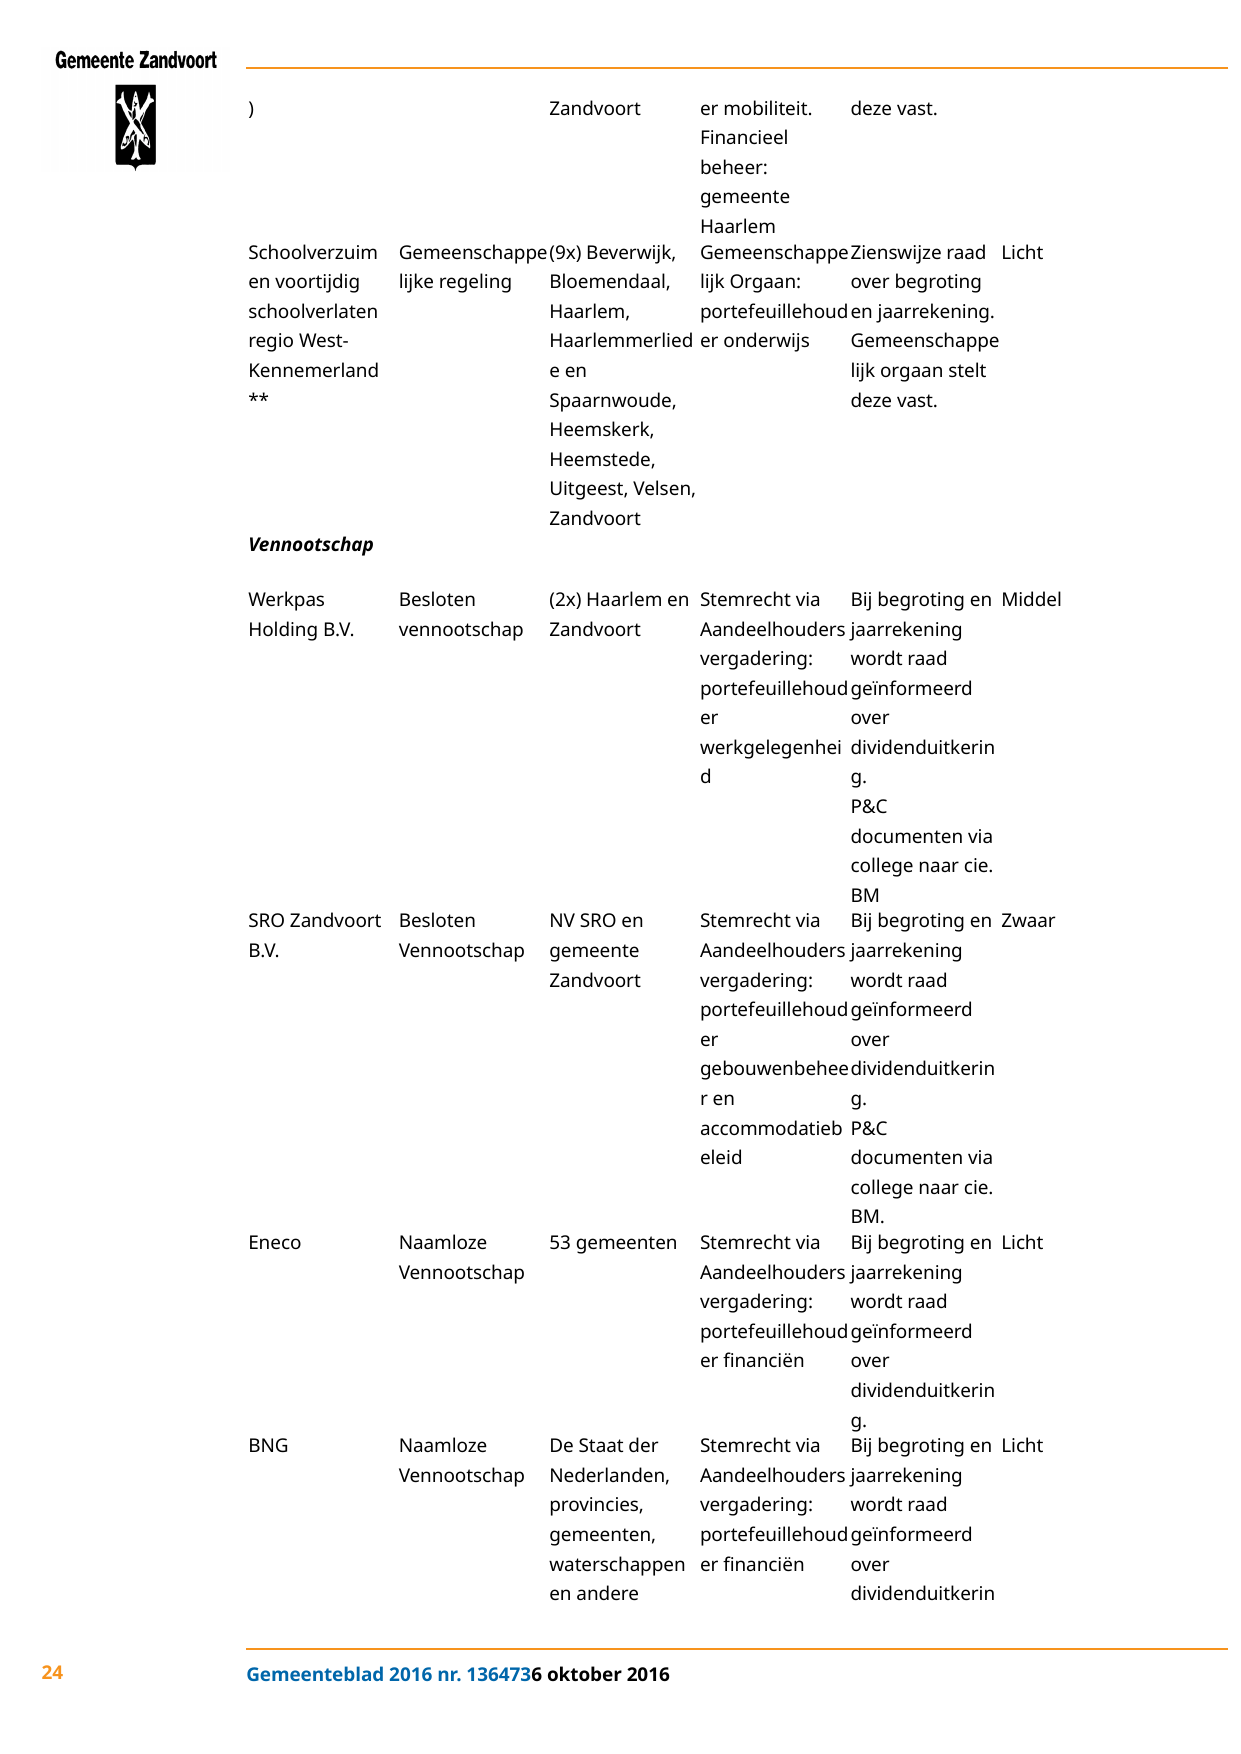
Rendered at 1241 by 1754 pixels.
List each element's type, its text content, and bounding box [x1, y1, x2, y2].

table_cell Eneco [248, 1229, 398, 1432]
table_cell SRO Zandvoort B.V. [248, 908, 398, 1229]
table_cell ) [248, 95, 398, 239]
table_cell Stemrecht via Aandeelhoudersvergadering: portefeuillehouder gebouwenbeheer en accommodatiebeleid [700, 908, 850, 1229]
table_cell Bij begroting en jaarrekening wordt raad geïnformeerd over dividenduitkering. P&C documenten via college naar cie. BM [850, 586, 1001, 908]
table_cell Stemrecht via Aandeelhoudersvergadering: portefeuillehouder financiën [700, 1229, 850, 1432]
table_cell er mobiliteit. Financieel beheer: gemeente Haarlem [700, 95, 850, 239]
table_cell 53 gemeenten [549, 1229, 700, 1432]
table_cell Schoolverzuim en voortijdig schoolverlaten regio West-Kennemerland ** [248, 239, 398, 531]
table_cell Bij begroting en jaarrekening wordt raad geïnformeerd over dividenduitkering. [850, 1229, 1001, 1432]
table_cell Besloten Vennootschap [399, 908, 549, 1229]
table_cell Gemeenschappelijk Orgaan: portefeuillehouder onderwijs [700, 239, 850, 531]
table_cell Licht [1001, 1433, 1152, 1606]
table_cell Naamloze Vennootschap [399, 1433, 549, 1606]
table_cell BNG [248, 1433, 398, 1606]
table_cell Naamloze Vennootschap [399, 1229, 549, 1432]
table_cell Werkpas Holding B.V. [248, 586, 398, 908]
table_cell Gemeenschappelijke regeling [399, 239, 549, 531]
table_cell Bij begroting en jaarrekening wordt raad geïnformeerd over dividenduitkerin [850, 1433, 1001, 1606]
table_cell Licht [1001, 1229, 1152, 1432]
table_cell Stemrecht via Aandeelhoudersvergadering: portefeuillehouder financiën [700, 1433, 850, 1606]
table_cell [1001, 95, 1152, 239]
table_cell [399, 95, 549, 239]
table_cell Stemrecht via Aandeelhoudersvergadering: portefeuillehouder werkgelegenheid [700, 586, 850, 908]
table_cell Besloten vennootschap [399, 586, 549, 908]
table_cell Licht [1001, 239, 1152, 531]
table_cell Bij begroting en jaarrekening wordt raad geïnformeerd over dividenduitkering. P&C documenten via college naar cie. BM. [850, 908, 1001, 1229]
table_cell (2x) Haarlem en Zandvoort [549, 586, 700, 908]
table_cell Middel [1001, 586, 1152, 908]
table_cell Vennootschap [248, 531, 398, 586]
table_cell Zwaar [1001, 908, 1152, 1229]
table_cell NV SRO en gemeente Zandvoort [549, 908, 700, 1229]
table_cell deze vast. [850, 95, 1001, 239]
picture [41, 47, 231, 172]
table_cell (9x) Beverwijk, Bloemendaal, Haarlem, Haarlemmerliede en Spaarnwoude, Heemskerk, Heemstede, Uitgeest, Velsen, Zandvoort [549, 239, 700, 531]
table_cell De Staat der Nederlanden, provincies, gemeenten, waterschappen en andere [549, 1433, 700, 1606]
table_cell Zandvoort [549, 95, 700, 239]
table_cell Zienswijze raad over begroting en jaarrekening. Gemeenschappelijk orgaan stelt deze vast. [850, 239, 1001, 531]
